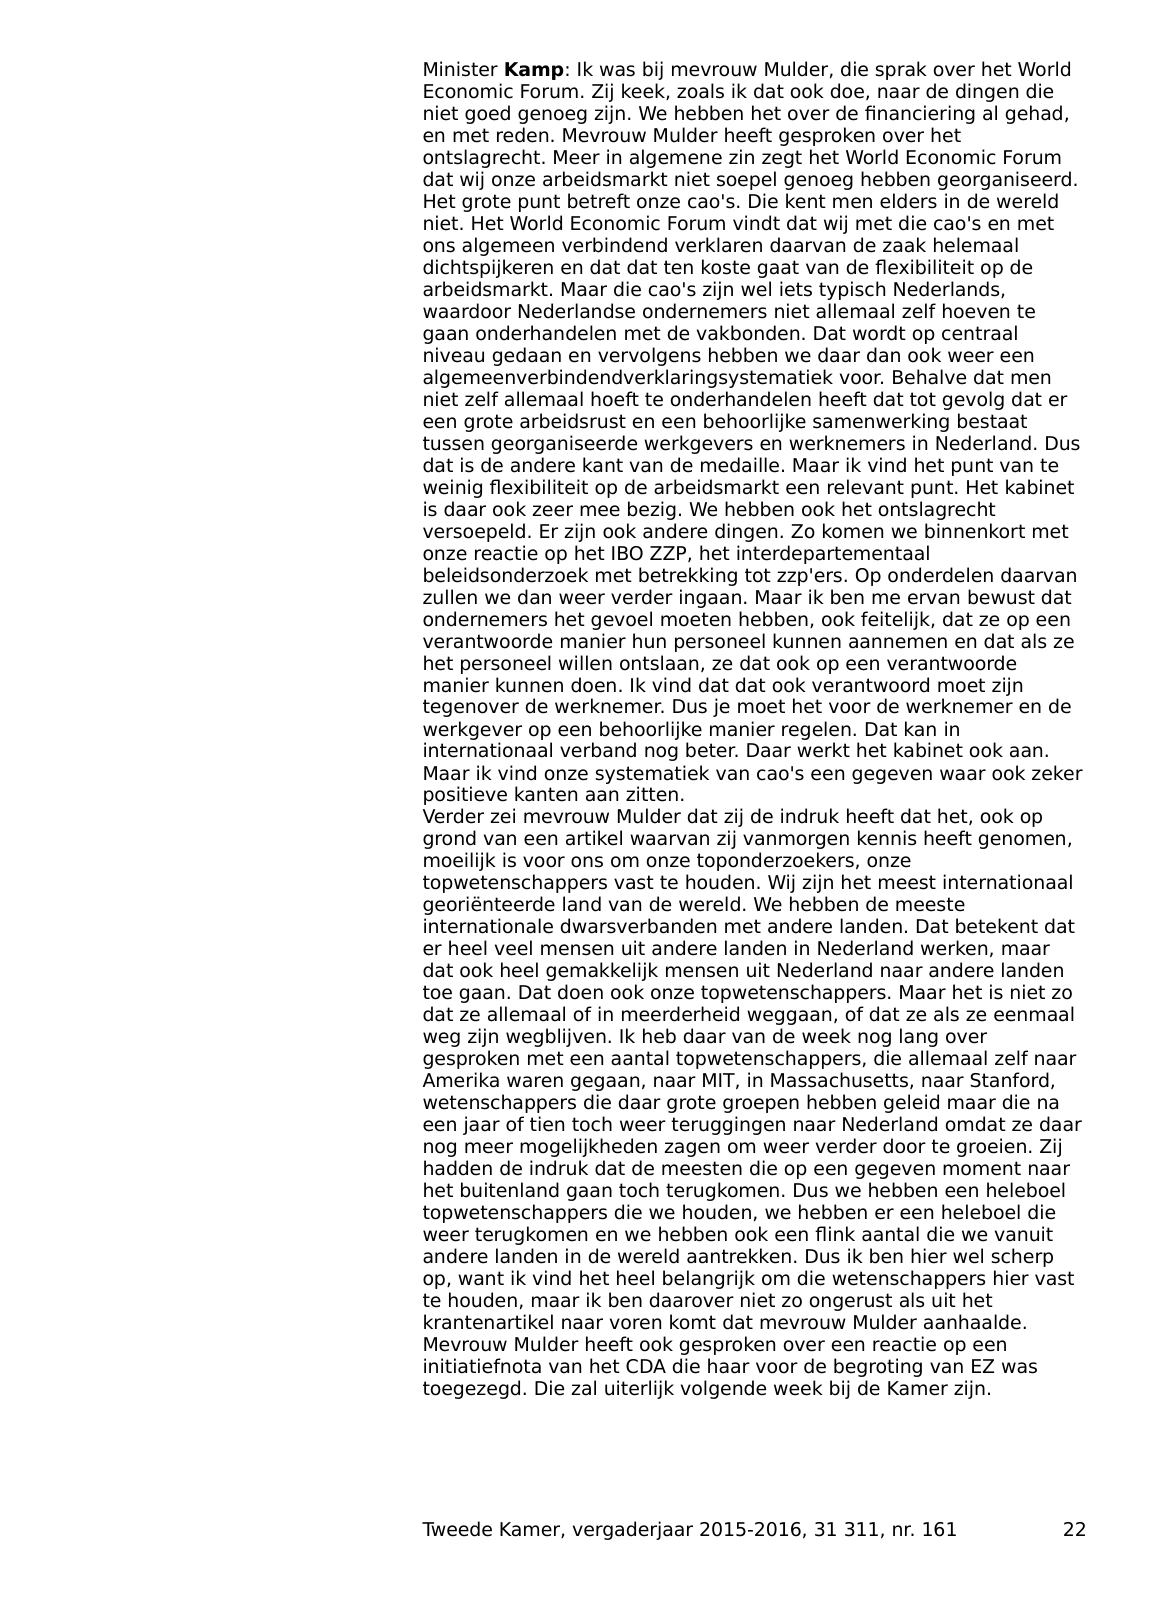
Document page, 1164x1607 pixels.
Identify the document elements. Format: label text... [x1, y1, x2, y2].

text Mevrouw Mulder heeft ook gesproken over een reactie op een initiatiefnota van het CDA die haar voor de begroting van EZ was toegezegd. Die zal uiterlijk volgende week bij de Kamer zijn. [422, 1334, 1087, 1400]
text Verder zei mevrouw Mulder dat zij de indruk heeft dat het, ook op grond van een artikel waarvan zij vanmorgen kennis heeft genomen, moeilijk is voor ons om onze toponderzoekers, onze topwetenschappers vast te houden. Wij zijn het meest internationaal georiënteerde land van de wereld. We hebben de meeste internationale dwarsverbanden met andere landen. Dat betekent dat er heel veel mensen uit andere landen in Nederland werken, maar dat ook heel gemakkelijk mensen uit Nederland naar andere landen toe gaan. Dat doen ook onze topwetenschappers. Maar het is niet zo dat ze allemaal of in meerderheid weggaan, of dat ze als ze eenmaal weg zijn wegblijven. Ik heb daar van de week nog lang over gesproken met een aantal topwetenschappers, die allemaal zelf naar Amerika waren gegaan, naar MIT, in Massachusetts, naar Stanford, wetenschappers die daar grote groepen hebben geleid maar die na een jaar of tien toch weer teruggingen naar Nederland omdat ze daar nog meer mogelijkheden zagen om weer verder door te groeien. Zij hadden de indruk dat de meesten die op een gegeven moment naar het buitenland gaan toch terugkomen. Dus we hebben een heleboel topwetenschappers die we houden, we hebben er een heleboel die weer terugkomen en we hebben ook een flink aantal die we vanuit andere landen in de wereld aantrekken. Dus ik ben hier wel scherp op, want ik vind het heel belangrijk om die wetenschappers hier vast te houden, maar ik ben daarover niet zo ongerust als uit het krantenartikel naar voren komt dat mevrouw Mulder aanhaalde. [422, 806, 1087, 1334]
text Minister Kamp: Ik was bij mevrouw Mulder, die sprak over het World Economic Forum. Zij keek, zoals ik dat ook doe, naar de dingen die niet goed genoeg zijn. We hebben het over de financiering al gehad, en met reden. Mevrouw Mulder heeft gesproken over het ontslagrecht. Meer in algemene zin zegt het World Economic Forum dat wij onze arbeidsmarkt niet soepel genoeg hebben georganiseerd. Het grote punt betreft onze cao's. Die kent men elders in de wereld niet. Het World Economic Forum vindt dat wij met die cao's en met ons algemeen verbindend verklaren daarvan de zaak helemaal dichtspijkeren en dat dat ten koste gaat van de flexibiliteit op de arbeidsmarkt. Maar die cao's zijn wel iets typisch Nederlands, waardoor Nederlandse ondernemers niet allemaal zelf hoeven te gaan onderhandelen met de vakbonden. Dat wordt op centraal niveau gedaan en vervolgens hebben we daar dan ook weer een algemeenverbindendverklaringsystematiek voor. Behalve dat men niet zelf allemaal hoeft te onderhandelen heeft dat tot gevolg dat er een grote arbeidsrust en een behoorlijke samenwerking bestaat tussen georganiseerde werkgevers en werknemers in Nederland. Dus dat is de andere kant van de medaille. Maar ik vind het punt van te weinig flexibiliteit op de arbeidsmarkt een relevant punt. Het kabinet is daar ook zeer mee bezig. We hebben ook het ontslagrecht versoepeld. Er zijn ook andere dingen. Zo komen we binnenkort met onze reactie op het IBO ZZP, het interdepartementaal beleidsonderzoek met betrekking tot zzp'ers. Op onderdelen daarvan zullen we dan weer verder ingaan. Maar ik ben me ervan bewust dat ondernemers het gevoel moeten hebben, ook feitelijk, dat ze op een verantwoorde manier hun personeel kunnen aannemen en dat als ze het personeel willen ontslaan, ze dat ook op een verantwoorde manier kunnen doen. Ik vind dat dat ook verantwoord moet zijn tegenover de werknemer. Dus je moet het voor de werknemer en de werkgever op een behoorlijke manier regelen. Dat kan in internationaal verband nog beter. Daar werkt het kabinet ook aan. Maar ik vind onze systematiek van cao's een gegeven waar ook zeker positieve kanten aan zitten. [422, 59, 1087, 806]
